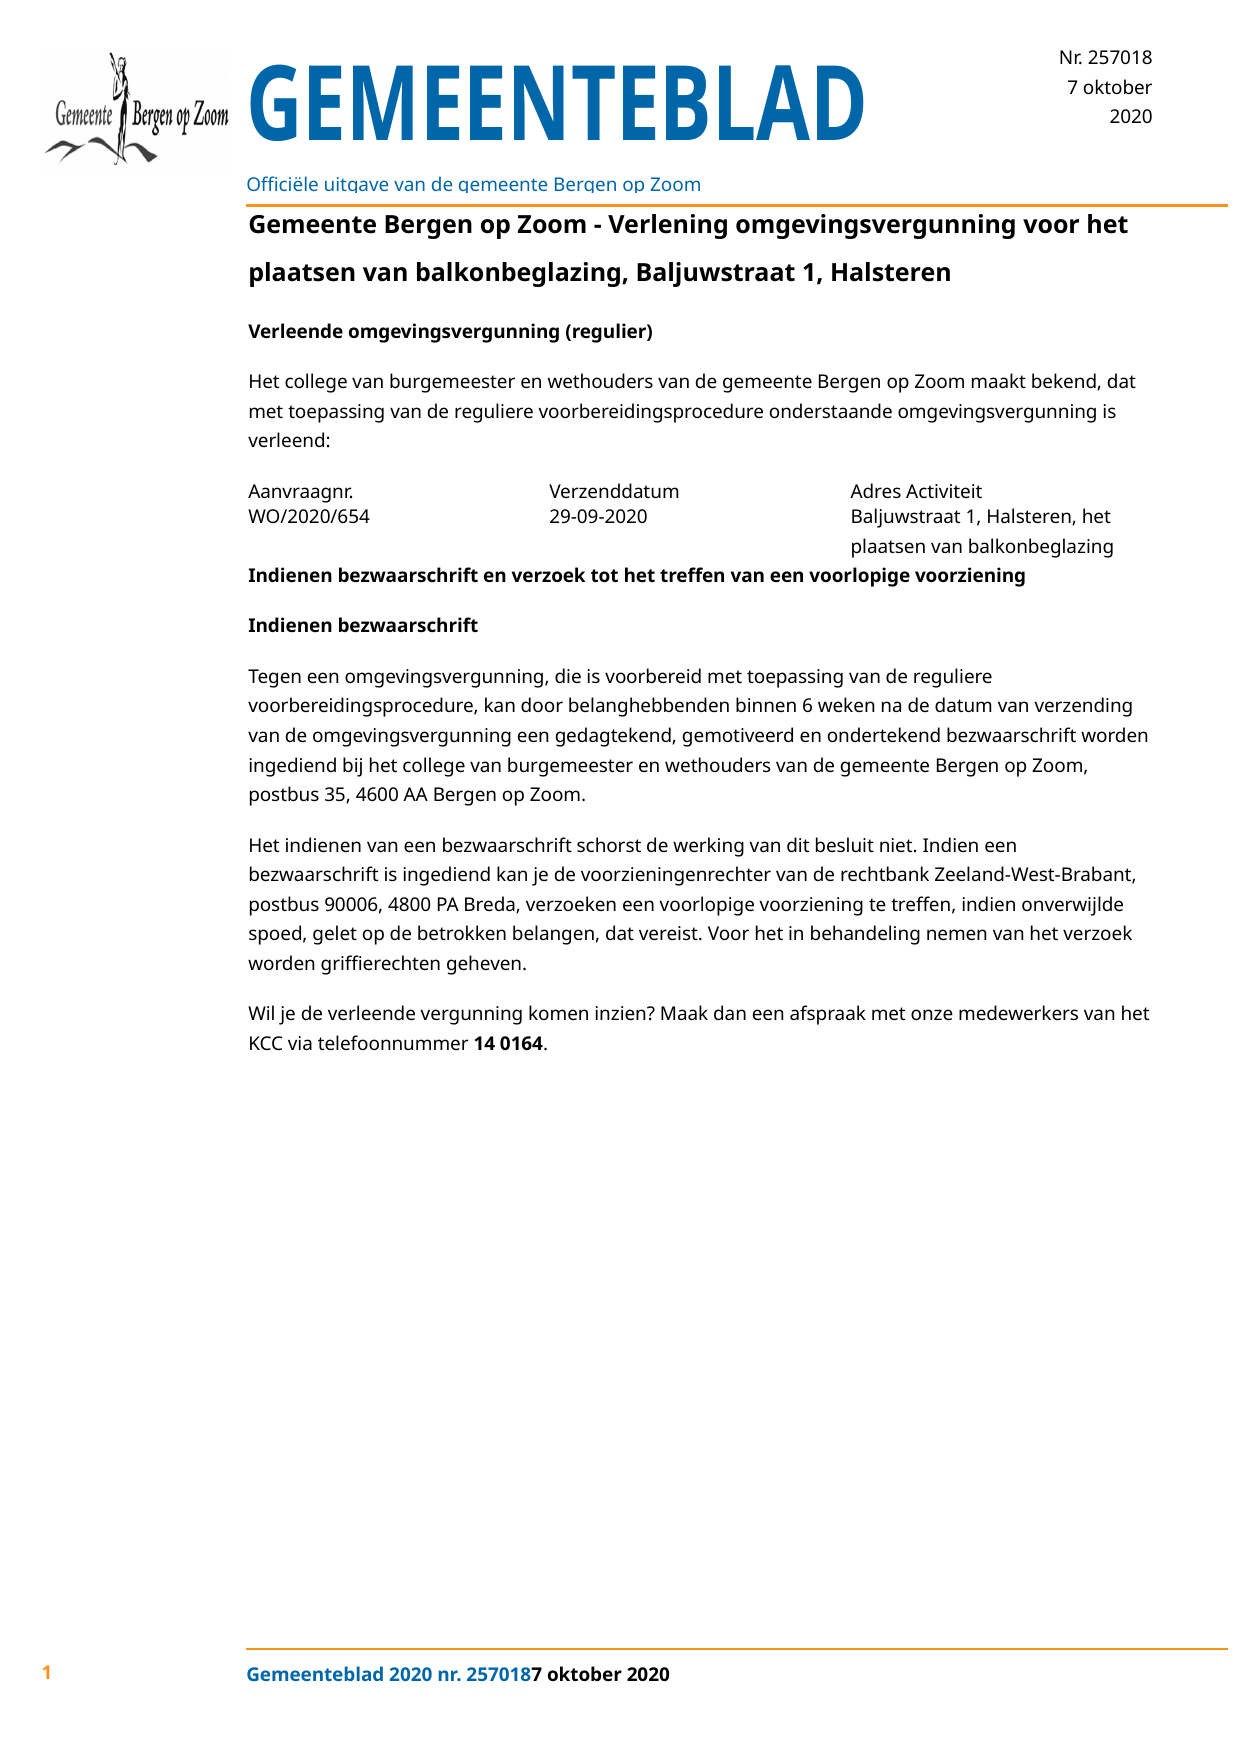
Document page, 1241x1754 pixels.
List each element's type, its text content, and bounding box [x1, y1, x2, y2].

text Indienen bezwaarschrift en verzoek tot het treffen van een voorlopige voorziening [248, 562, 1152, 588]
text Gemeente Bergen op Zoom - Verlening omgevingsvergunning voor het plaatsen van balkonbeglazing, Baljuwstraat 1, Halsteren [248, 207, 1152, 288]
text Verleende omgevingsvergunning (regulier) [248, 318, 1152, 344]
table_cell 29-09-2020 [549, 504, 850, 559]
table_header Verzenddatum [549, 478, 850, 504]
table_cell Baljuwstraat 1, Halsteren, het plaatsen van balkonbeglazing [850, 504, 1152, 559]
table_header Aanvraagnr. [248, 478, 549, 504]
picture [41, 47, 231, 172]
text Het college van burgemeester en wethouders van de gemeente Bergen op Zoom maakt bekend, dat met toepassing van de reguliere voorbereidingsprocedure onderstaande omgevingsvergunning is verleend: [248, 368, 1152, 453]
text Het indienen van een bezwaarschrift schorst de werking van dit besluit niet. Indien een bezwaarschrift is ingediend kan je de voorzieningenrechter van de rechtbank Zeeland-West-Brabant, postbus 90006, 4800 PA Breda, verzoeken een voorlopige voorziening te treffen, indien onverwijlde spoed, gelet op de betrokken belangen, dat vereist. Voor het in behandeling nemen van het verzoek worden griffierechten geheven. [248, 832, 1152, 976]
text Indienen bezwaarschrift [248, 613, 1152, 638]
text Tegen een omgevingsvergunning, die is voorbereid met toepassing van de reguliere voorbereidingsprocedure, kan door belanghebbenden binnen 6 weken na de datum van verzending van de omgevingsvergunning een gedagtekend, gemotiveerd en ondertekend bezwaarschrift worden ingediend bij het college van burgemeester en wethouders van de gemeente Bergen op Zoom, postbus 35, 4600 AA Bergen op Zoom. [248, 663, 1152, 807]
text Wil je de verleende vergunning komen inzien? Maak dan een afspraak met onze medewerkers van het KCC via telefoonnummer 14 0164. [248, 1001, 1152, 1056]
table_header Adres Activiteit [850, 478, 1152, 504]
table_cell WO/2020/654 [248, 504, 549, 559]
